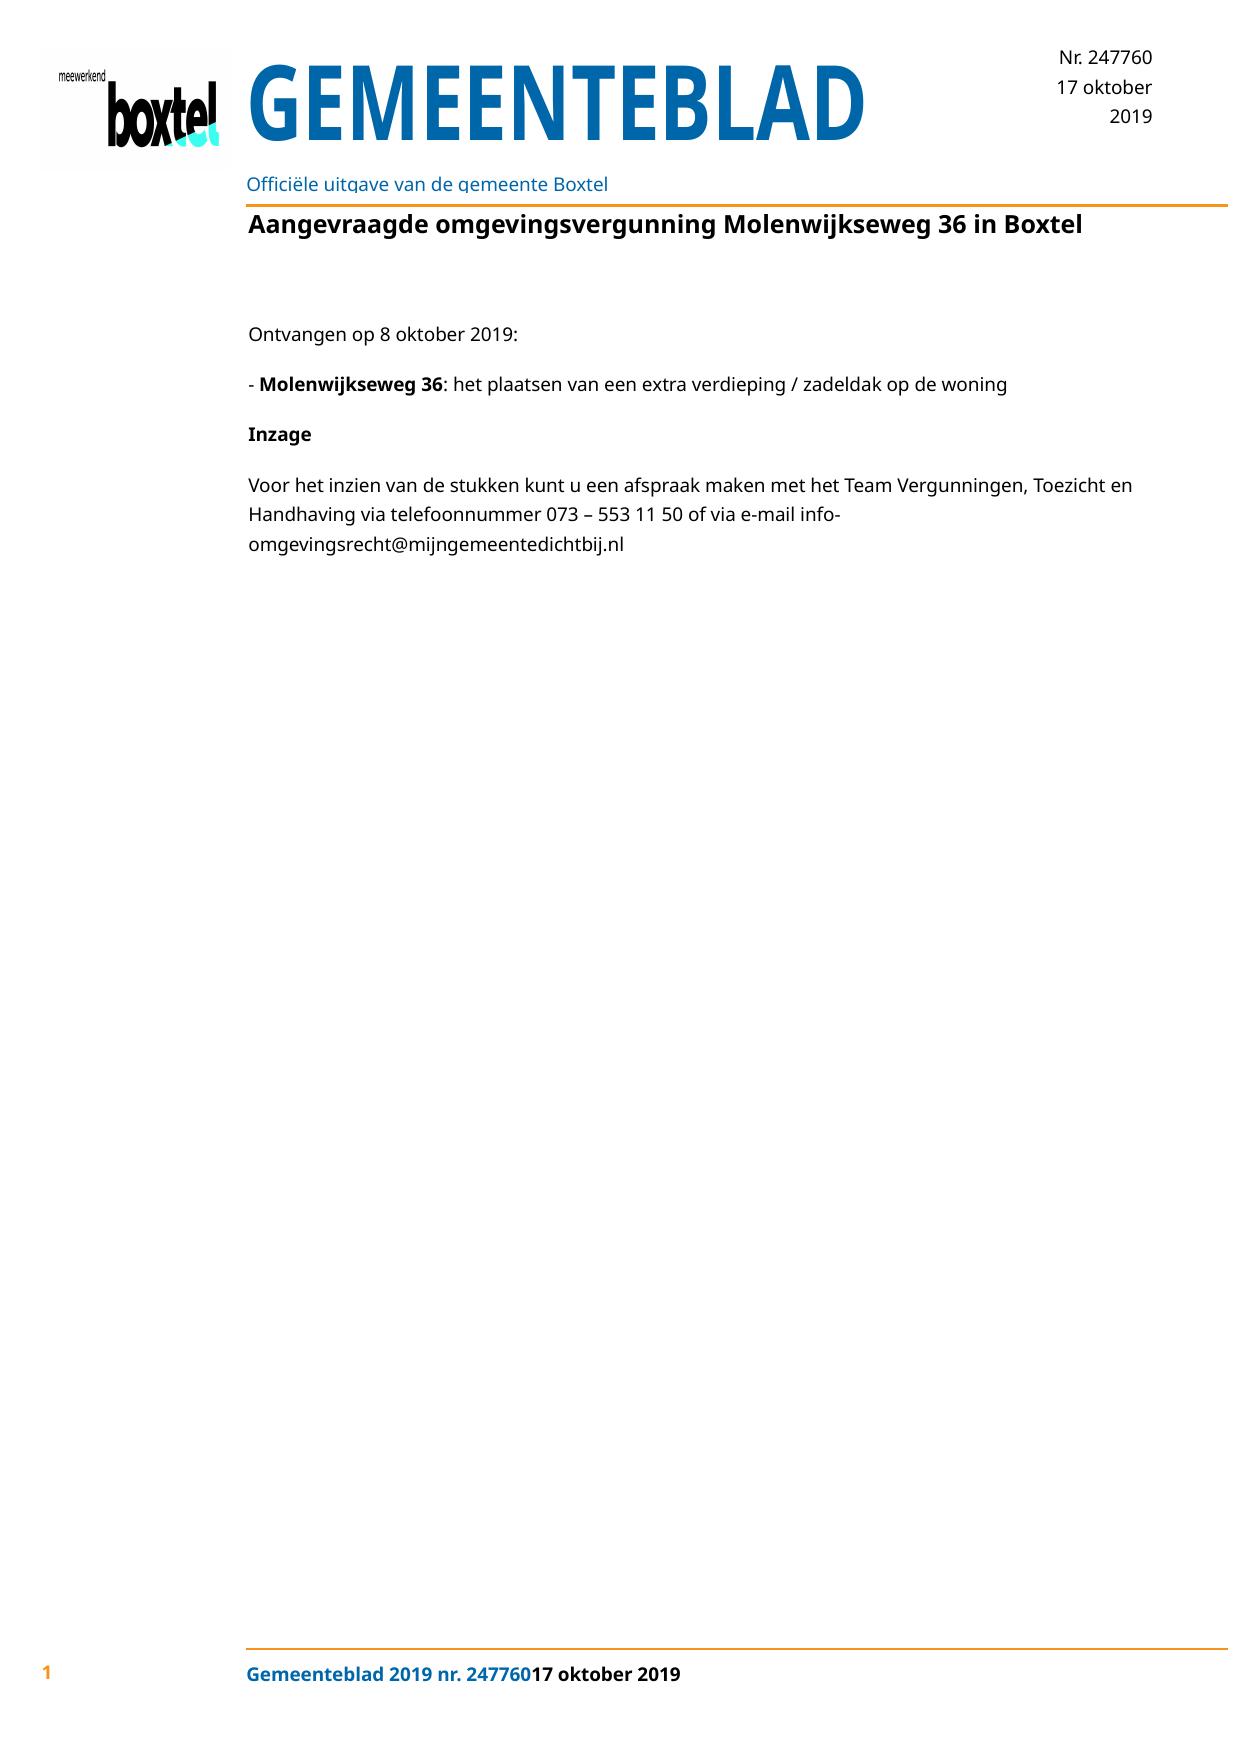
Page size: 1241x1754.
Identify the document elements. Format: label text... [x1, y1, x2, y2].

text Aangevraagde omgevingsvergunning Molenwijkseweg 36 in Boxtel [248, 207, 1152, 241]
text Ontvangen op 8 oktober 2019: [248, 321, 1152, 346]
text - Molenwijkseweg 36: het plaatsen van een extra verdieping / zadeldak op de woning [248, 371, 1152, 397]
text Inzage [248, 422, 1152, 447]
text Voor het inzien van de stukken kunt u een afspraak maken met het Team Vergunningen, Toezicht en Handhaving via telefoonnummer 073 – 553 11 50 of via e-mail info-omgevingsrecht@mijngemeentedichtbij.nl [248, 472, 1152, 557]
picture [41, 47, 231, 172]
